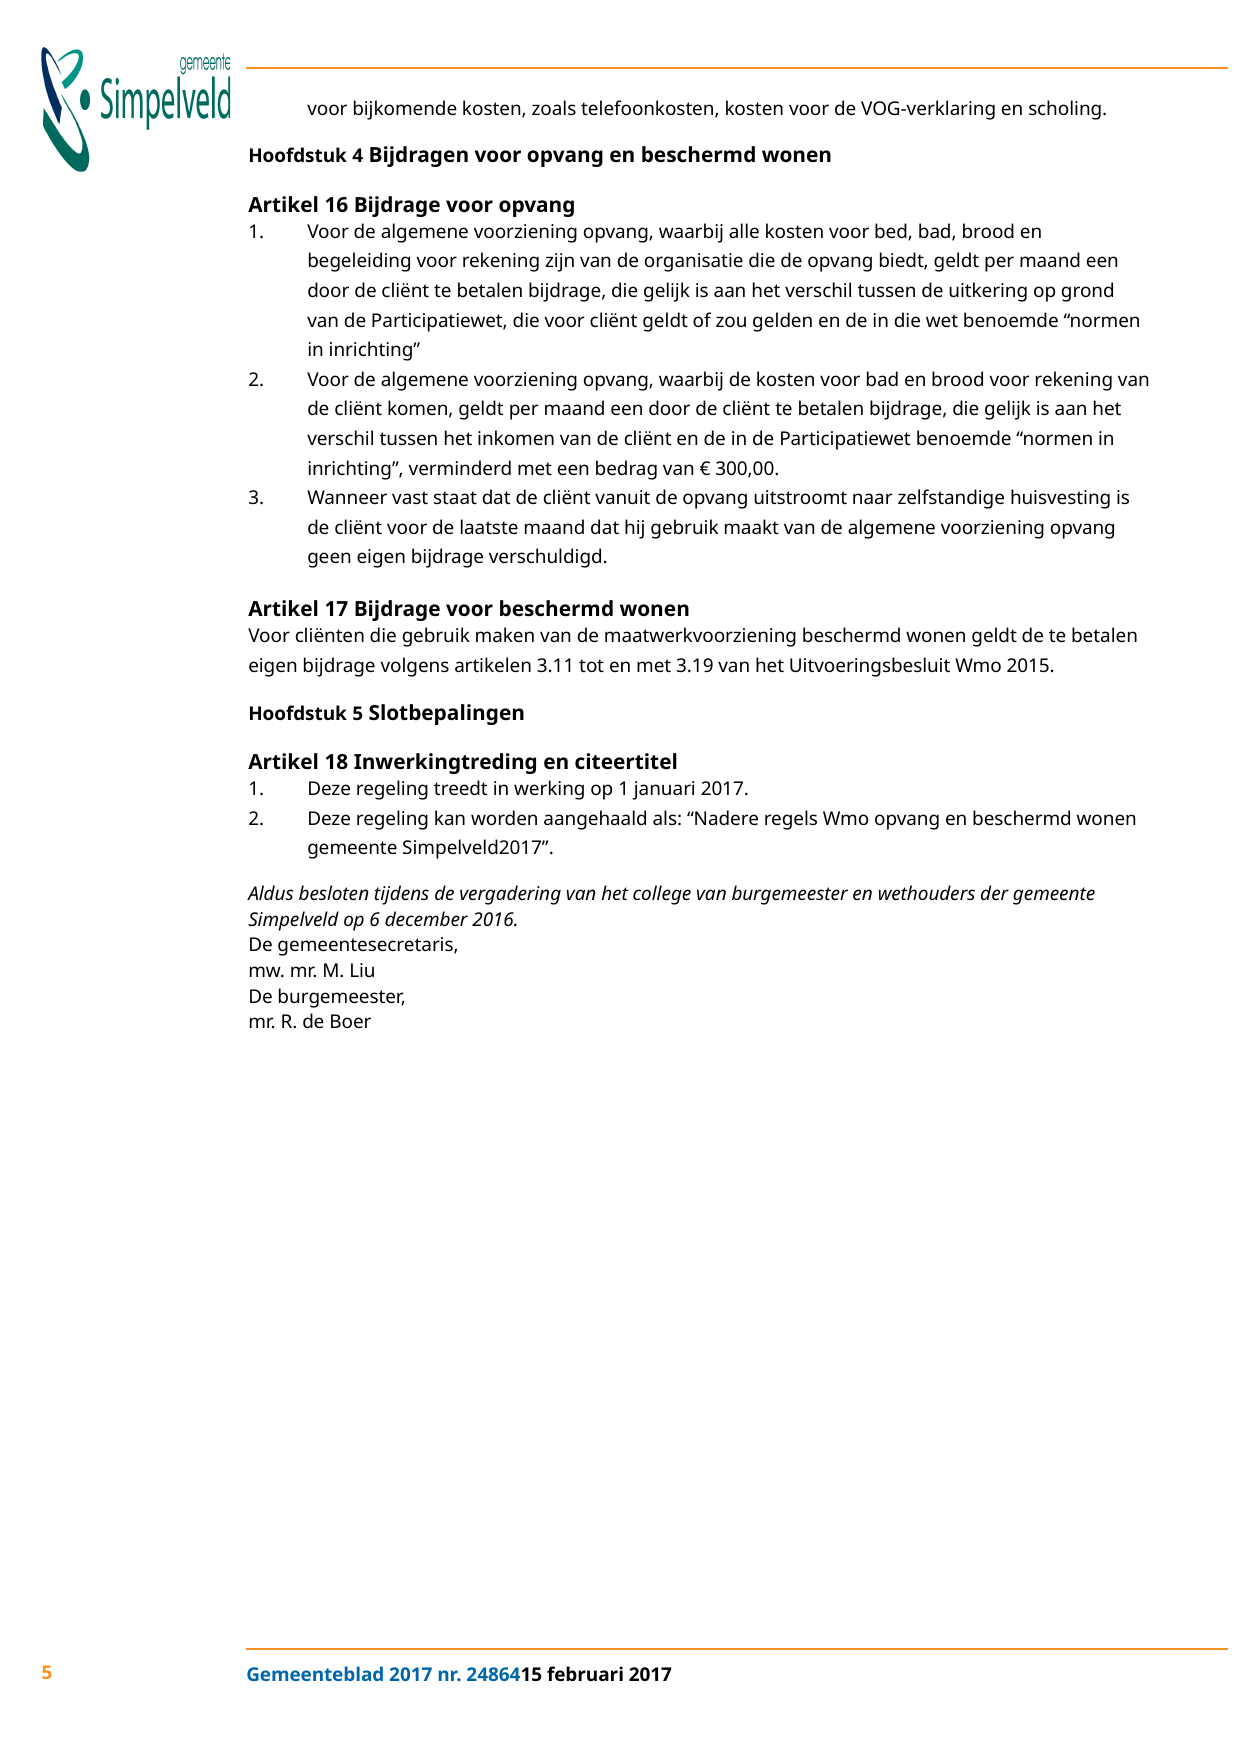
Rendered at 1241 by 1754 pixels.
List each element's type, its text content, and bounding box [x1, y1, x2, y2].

text De burgemeester, [248, 983, 1152, 1009]
text Artikel 18 Inwerkingtreding en citeertitel [248, 747, 1152, 775]
text Aldus besloten tijdens de vergadering van het college van burgemeester en wethouders der gemeente Simpelveld op 6 december 2016. [248, 880, 1152, 932]
list Deze regeling treedt in werking op 1 januari 2017. [248, 775, 1152, 801]
picture [41, 47, 231, 172]
text mr. R. de Boer [248, 1009, 1152, 1034]
text De gemeentesecretaris, [248, 932, 1152, 957]
text mw. mr. M. Liu [248, 957, 1152, 983]
list Voor de algemene voorziening opvang, waarbij alle kosten voor bed, bad, brood en begeleiding voor rekening zijn van de organisatie die de opvang biedt, geldt per maand een door de cliënt te betalen bijdrage, die gelijk is aan het verschil tussen de uitkering op grond van de Participatiewet, die voor cliënt geldt of zou gelden en de in die wet benoemde “normen in inrichting” [248, 218, 1152, 362]
text Artikel 16 Bijdrage voor opvang [248, 190, 1152, 218]
text Artikel 17 Bijdrage voor beschermd wonen [248, 594, 1152, 622]
list Voor de algemene voorziening opvang, waarbij de kosten voor bad en brood voor rekening van de cliënt komen, geldt per maand een door de cliënt te betalen bijdrage, die gelijk is aan het verschil tussen het inkomen van de cliënt en de in de Participatiewet benoemde “normen in inrichting”, verminderd met een bedrag van € 300,00. [248, 366, 1152, 481]
text Hoofdstuk 5 Slotbepalingen [248, 698, 1152, 726]
text Voor cliënten die gebruik maken van de maatwerkvoorziening beschermd wonen geldt de te betalen eigen bijdrage volgens artikelen 3.11 tot en met 3.19 van het Uitvoeringsbesluit Wmo 2015. [248, 622, 1152, 678]
text Hoofdstuk 4 Bijdragen voor opvang en beschermd wonen [248, 140, 1152, 169]
list voor bijkomende kosten, zoals telefoonkosten, kosten voor de VOG-verklaring en scholing. [248, 95, 1152, 121]
list Wanneer vast staat dat de cliënt vanuit de opvang uitstroomt naar zelfstandige huisvesting is de cliënt voor de laatste maand dat hij gebruik maakt van de algemene voorziening opvang geen eigen bijdrage verschuldigd. [248, 484, 1152, 569]
list Deze regeling kan worden aangehaald als: “Nadere regels Wmo opvang en beschermd wonen gemeente Simpelveld2017”. [248, 805, 1152, 860]
